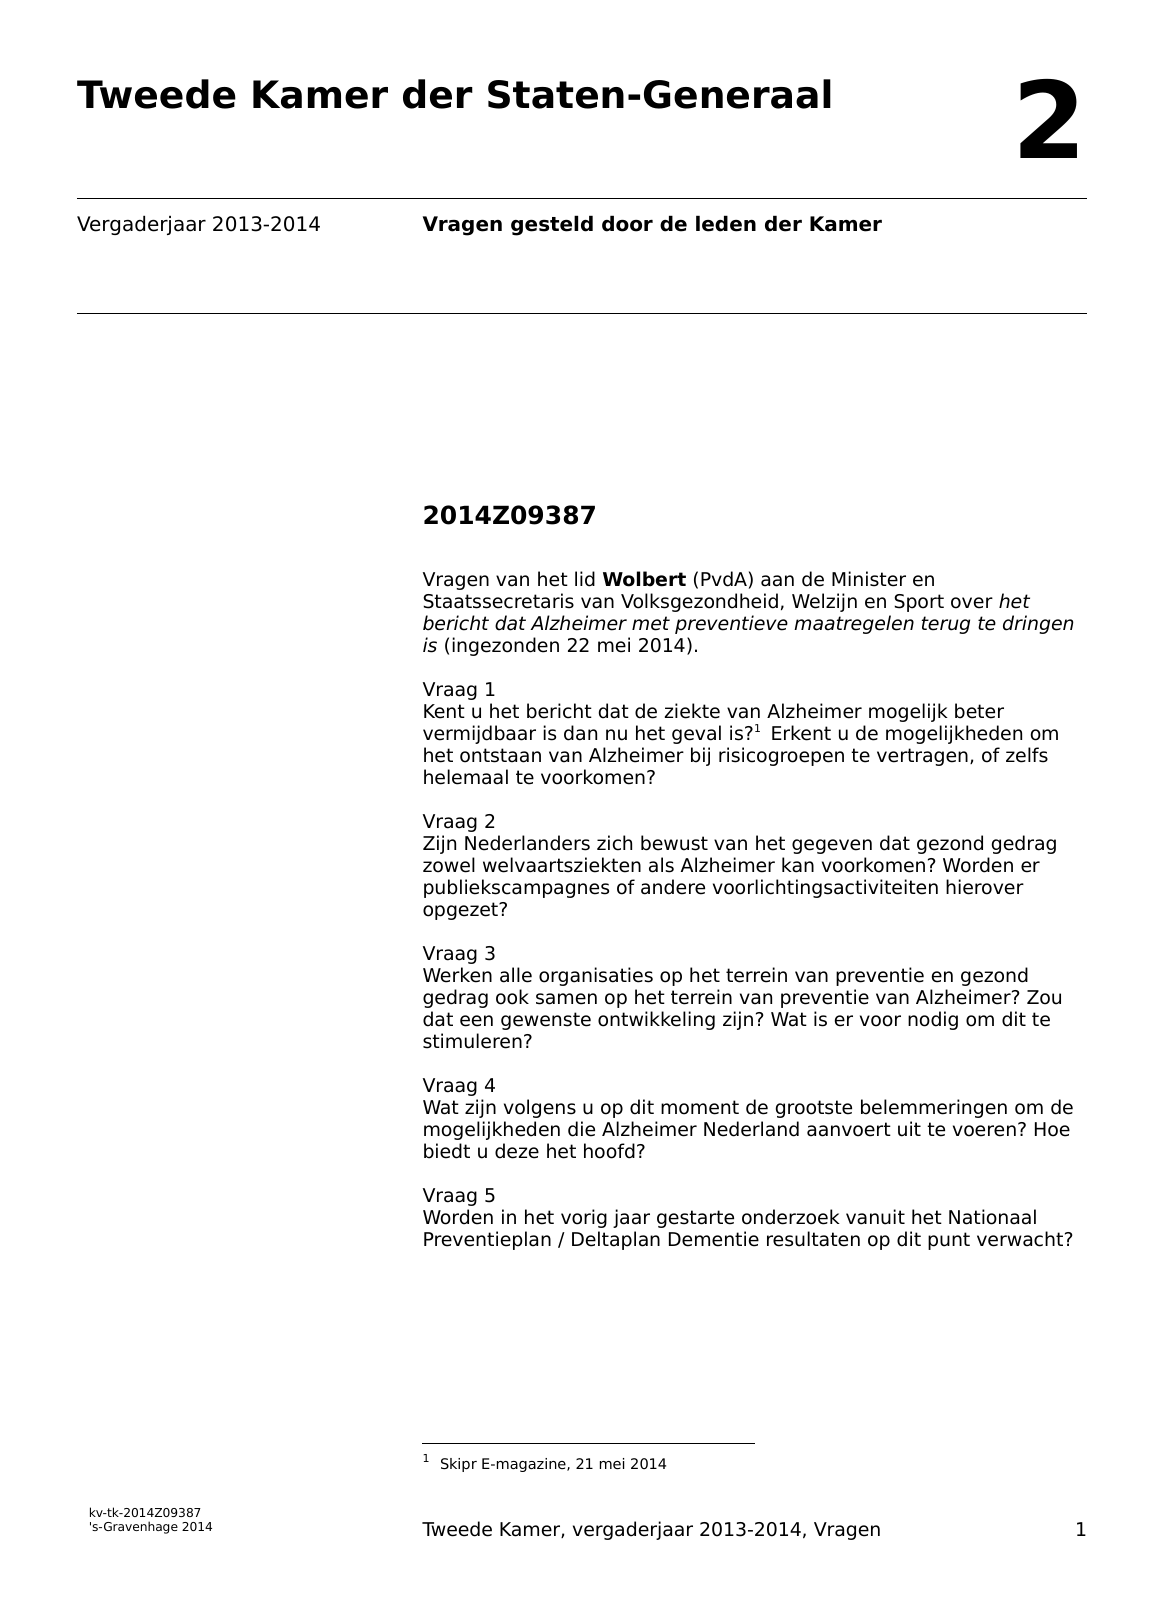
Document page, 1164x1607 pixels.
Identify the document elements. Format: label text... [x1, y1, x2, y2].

text Wat zijn volgens u op dit moment de grootste belemmeringen om de mogelijkheden die Alzheimer Nederland aanvoert uit te voeren? Hoe biedt u deze het hoofd? [422, 1097, 1087, 1163]
text Worden in het vorig jaar gestarte onderzoek vanuit het Nationaal Preventieplan / Deltaplan Dementie resultaten op dit punt verwacht? [422, 1207, 1087, 1251]
text Vraag 5 [422, 1185, 1087, 1207]
text Kent u het bericht dat de ziekte van Alzheimer mogelijk beter vermijdbaar is dan nu het geval is? Erkent u de mogelijkheden om het ontstaan van Alzheimer bij risicogroepen te vertragen, of zelfs helemaal te voorkomen? [422, 701, 1087, 789]
text Vraag 3 [422, 943, 1087, 965]
table_cell Vergaderjaar 2013-2014 [77, 199, 422, 313]
text Vraag 4 [422, 1075, 1087, 1097]
text 2014Z09387 [422, 501, 1087, 531]
text 's-Gravenhage 2014 [88, 1520, 323, 1534]
text Vragen van het lid Wolbert (PvdA) aan de Minister en Staatssecretaris van Volksgezondheid, Welzijn en Sport over het bericht dat Alzheimer met preventieve maatregelen terug te dringen is (ingezonden 22 mei 2014). [422, 569, 1087, 657]
text kv-tk-2014Z09387 [88, 1506, 323, 1520]
text Vraag 1 [422, 679, 1087, 701]
text Zijn Nederlanders zich bewust van het gegeven dat gezond gedrag zowel welvaartsziekten als Alzheimer kan voorkomen? Worden er publiekscampagnes of andere voorlichtingsactiviteiten hierover opgezet? [422, 833, 1087, 921]
table_header Tweede Kamer der Staten-Generaal [77, 59, 886, 198]
text Werken alle organisaties op het terrein van preventie en gezond gedrag ook samen op het terrein van preventie van Alzheimer? Zou dat een gewenste ontwikkeling zijn? Wat is er voor nodig om dit te stimuleren? [422, 965, 1087, 1053]
text Skipr E-magazine, 21 mei 2014 [422, 1452, 1087, 1474]
text Vraag 2 [422, 811, 1087, 833]
table_cell Vragen gesteld door de leden der Kamer [422, 199, 1087, 313]
table_header 2 [886, 59, 1087, 198]
